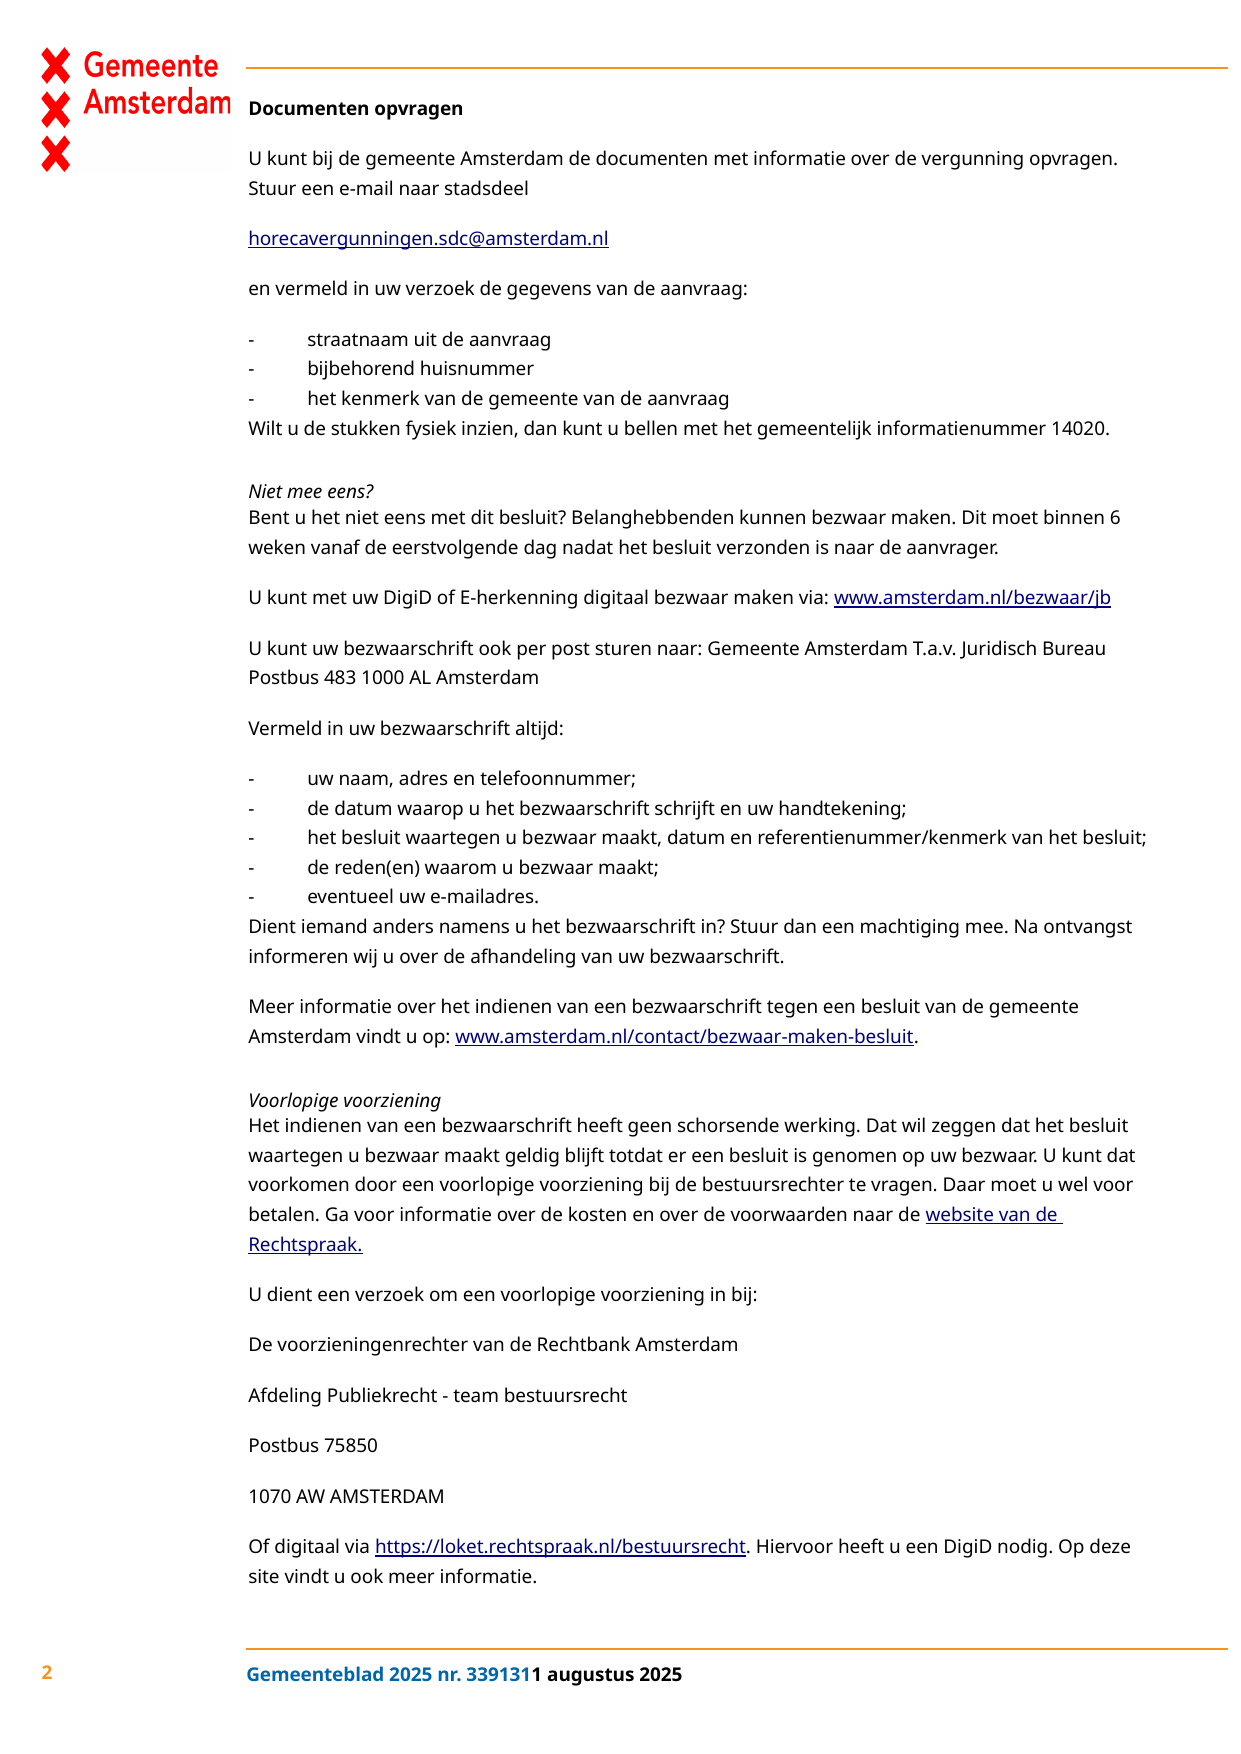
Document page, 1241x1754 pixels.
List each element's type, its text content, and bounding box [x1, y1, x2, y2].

text U kunt met uw DigiD of E-herkenning digitaal bezwaar maken via: www.amsterdam.nl/bezwaar/jb [248, 584, 1152, 610]
list de reden(en) waarom u bezwaar maakt; [248, 854, 1152, 880]
text Of digitaal via https://loket.rechtspraak.nl/bestuursrecht. Hiervoor heeft u een DigiD nodig. Op deze site vindt u ook meer informatie. [248, 1533, 1152, 1589]
text Wilt u de stukken fysiek inzien, dan kunt u bellen met het gemeentelijk informatienummer 14020. [248, 415, 1152, 441]
text Meer informatie over het indienen van een bezwaarschrift tegen een besluit van de gemeente Amsterdam vindt u op: www.amsterdam.nl/contact/bezwaar-maken-besluit. [248, 993, 1152, 1048]
list uw naam, adres en telefoonnummer; [248, 765, 1152, 791]
text U dient een verzoek om een voorlopige voorziening in bij: [248, 1281, 1152, 1307]
text U kunt uw bezwaarschrift ook per post sturen naar: Gemeente Amsterdam T.a.v. Juridisch Bureau Postbus 483 1000 AL Amsterdam [248, 635, 1152, 690]
text horecavergunningen.sdc@amsterdam.nl [248, 225, 1152, 251]
text Vermeld in uw bezwaarschrift altijd: [248, 715, 1152, 741]
text Postbus 75850 [248, 1432, 1152, 1458]
text Het indienen van een bezwaarschrift heeft geen schorsende werking. Dat wil zeggen dat het besluit waartegen u bezwaar maakt geldig blijft totdat er een besluit is genomen op uw bezwaar. U kunt dat voorkomen door een voorlopige voorziening bij de bestuursrechter te vragen. Daar moet u wel voor betalen. Ga voor informatie over de kosten en over de voorwaarden naar de website van de Rechtspraak. [248, 1112, 1152, 1257]
list straatnaam uit de aanvraag [248, 326, 1152, 352]
list het kenmerk van de gemeente van de aanvraag [248, 385, 1152, 411]
text Niet mee eens? [248, 479, 1152, 504]
text Documenten opvragen [248, 95, 1152, 121]
text Voorlopige voorziening [248, 1087, 1152, 1112]
text De voorzieningenrechter van de Rechtbank Amsterdam [248, 1332, 1152, 1357]
list het besluit waartegen u bezwaar maakt, datum en referentienummer/kenmerk van het besluit; [248, 824, 1152, 850]
picture [41, 47, 231, 172]
text Dient iemand anders namens u het bezwaarschrift in? Stuur dan een machtiging mee. Na ontvangst informeren wij u over de afhandeling van uw bezwaarschrift. [248, 913, 1152, 968]
text 1070 AW AMSTERDAM [248, 1483, 1152, 1509]
text en vermeld in uw verzoek de gegevens van de aanvraag: [248, 276, 1152, 301]
list bijbehorend huisnummer [248, 356, 1152, 381]
text Bent u het niet eens met dit besluit? Belanghebbenden kunnen bezwaar maken. Dit moet binnen 6 weken vanaf de eerstvolgende dag nadat het besluit verzonden is naar de aanvrager. [248, 504, 1152, 560]
text Afdeling Publiekrecht - team bestuursrecht [248, 1382, 1152, 1408]
text U kunt bij de gemeente Amsterdam de documenten met informatie over de vergunning opvragen. Stuur een e-mail naar stadsdeel [248, 145, 1152, 201]
list de datum waarop u het bezwaarschrift schrijft en uw handtekening; [248, 795, 1152, 821]
list eventueel uw e-mailadres. [248, 884, 1152, 909]
